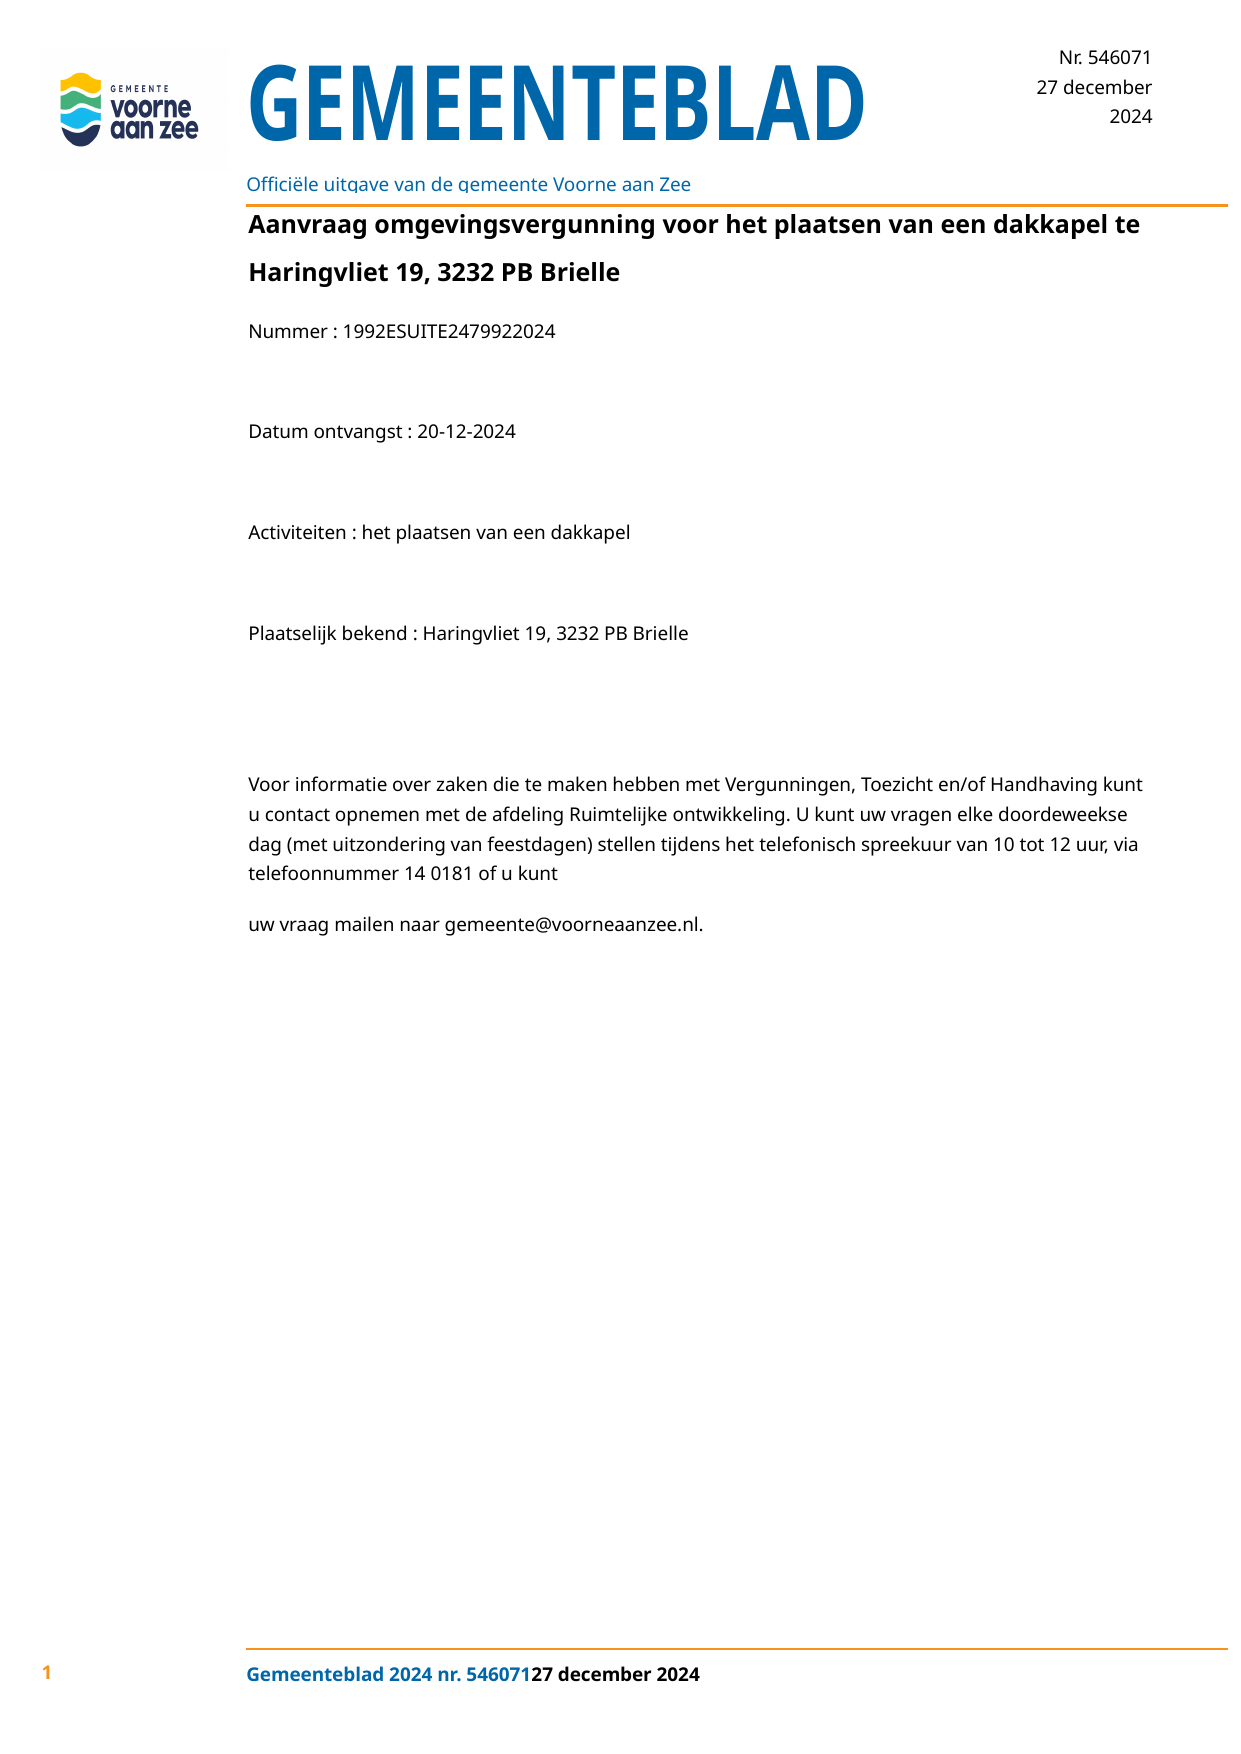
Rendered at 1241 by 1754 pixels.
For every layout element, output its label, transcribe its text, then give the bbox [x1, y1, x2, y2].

text Plaatselijk bekend : Haringvliet 19, 3232 PB Brielle [248, 620, 1152, 646]
text Aanvraag omgevingsvergunning voor het plaatsen van een dakkapel te Haringvliet 19, 3232 PB Brielle [248, 207, 1152, 288]
text Datum ontvangst : 20-12-2024 [248, 419, 1152, 444]
text uw vraag mailen naar gemeente@voorneaanzee.nl. [248, 911, 1152, 937]
picture [41, 47, 231, 172]
text Activiteiten : het plaatsen van een dakkapel [248, 519, 1152, 545]
text Nummer : 1992ESUITE2479922024 [248, 318, 1152, 344]
text Voor informatie over zaken die te maken hebben met Vergunningen, Toezicht en/of Handhaving kunt u contact opnemen met de afdeling Ruimtelijke ontwikkeling. U kunt uw vragen elke doordeweekse dag (met uitzondering van feestdagen) stellen tijdens het telefonisch spreekuur van 10 tot 12 uur, via telefoonnummer 14 0181 of u kunt [248, 772, 1152, 886]
